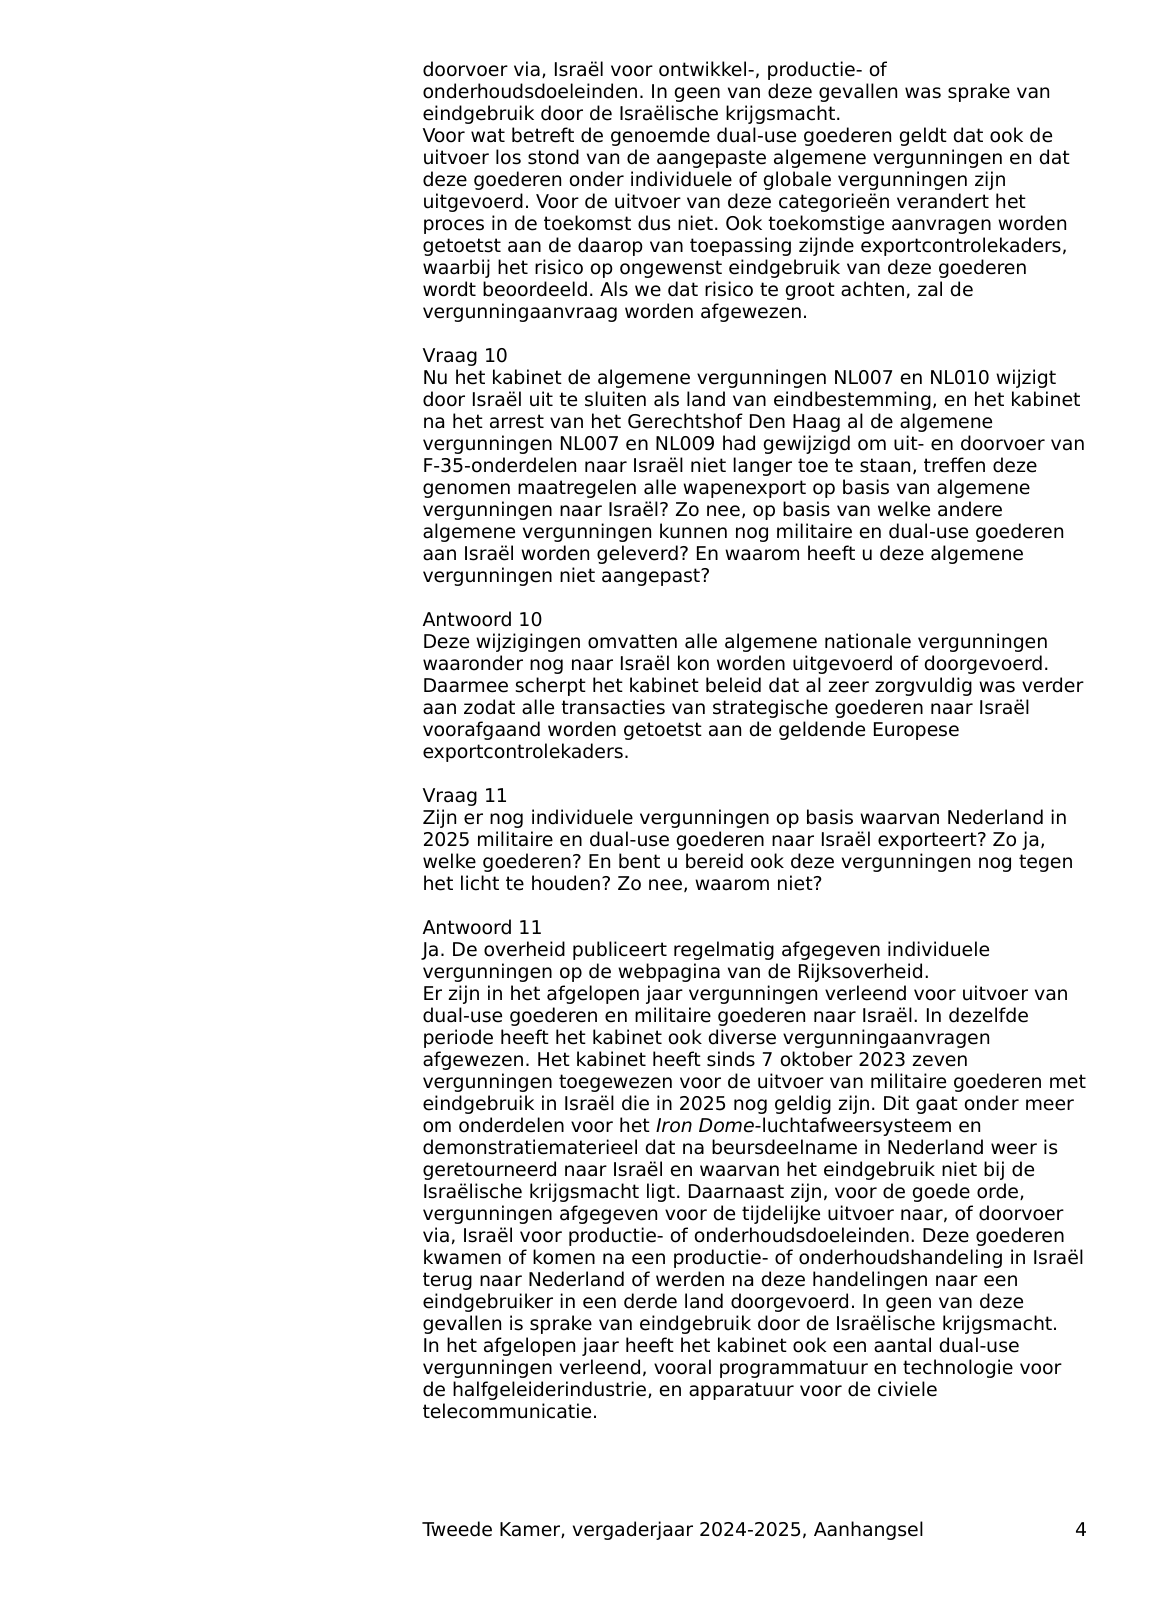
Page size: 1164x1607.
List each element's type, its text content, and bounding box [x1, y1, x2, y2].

text Ja. De overheid publiceert regelmatig afgegeven individuele vergunningen op de webpagina van de Rijksoverheid. [422, 939, 1087, 983]
text Antwoord 10 [422, 609, 1087, 631]
text Vraag 11 [422, 785, 1087, 807]
text In het afgelopen jaar heeft het kabinet ook een aantal dual-use vergunningen verleend, vooral programmatuur en technologie voor de halfgeleiderindustrie, en apparatuur voor de civiele telecommunicatie. [422, 1335, 1087, 1423]
text Er zijn in het afgelopen jaar vergunningen verleend voor uitvoer van dual-use goederen en militaire goederen naar Israël. In dezelfde periode heeft het kabinet ook diverse vergunningaanvragen afgewezen. Het kabinet heeft sinds 7 oktober 2023 zeven vergunningen toegewezen voor de uitvoer van militaire goederen met eindgebruik in Israël die in 2025 nog geldig zijn. Dit gaat onder meer om onderdelen voor het Iron Dome-luchtafweersysteem en demonstratiematerieel dat na beursdeelname in Nederland weer is geretourneerd naar Israël en waarvan het eindgebruik niet bij de Israëlische krijgsmacht ligt. Daarnaast zijn, voor de goede orde, vergunningen afgegeven voor de tijdelijke uitvoer naar, of doorvoer via, Israël voor productie- of onderhoudsdoeleinden. Deze goederen kwamen of komen na een productie- of onderhoudshandeling in Israël terug naar Nederland of werden na deze handelingen naar een eindgebruiker in een derde land doorgevoerd. In geen van deze gevallen is sprake van eindgebruik door de Israëlische krijgsmacht. [422, 983, 1087, 1335]
text Zijn er nog individuele vergunningen op basis waarvan Nederland in 2025 militaire en dual-use goederen naar Israël exporteert? Zo ja, welke goederen? En bent u bereid ook deze vergunningen nog tegen het licht te houden? Zo nee, waarom niet? [422, 807, 1087, 895]
text doorvoer via, Israël voor ontwikkel-, productie- of onderhoudsdoeleinden. In geen van deze gevallen was sprake van eindgebruik door de Israëlische krijgsmacht. [422, 59, 1087, 125]
text Vraag 10 [422, 345, 1087, 367]
text Deze wijzigingen omvatten alle algemene nationale vergunningen waaronder nog naar Israël kon worden uitgevoerd of doorgevoerd. Daarmee scherpt het kabinet beleid dat al zeer zorgvuldig was verder aan zodat alle transacties van strategische goederen naar Israël voorafgaand worden getoetst aan de geldende Europese exportcontrolekaders. [422, 631, 1087, 763]
text Nu het kabinet de algemene vergunningen NL007 en NL010 wijzigt door Israël uit te sluiten als land van eindbestemming, en het kabinet na het arrest van het Gerechtshof Den Haag al de algemene vergunningen NL007 en NL009 had gewijzigd om uit- en doorvoer van F-35-onderdelen naar Israël niet langer toe te staan, treffen deze genomen maatregelen alle wapenexport op basis van algemene vergunningen naar Israël? Zo nee, op basis van welke andere algemene vergunningen kunnen nog militaire en dual-use goederen aan Israël worden geleverd? En waarom heeft u deze algemene vergunningen niet aangepast? [422, 367, 1087, 587]
text Antwoord 11 [422, 917, 1087, 939]
text Voor wat betreft de genoemde dual-use goederen geldt dat ook de uitvoer los stond van de aangepaste algemene vergunningen en dat deze goederen onder individuele of globale vergunningen zijn uitgevoerd. Voor de uitvoer van deze categorieën verandert het proces in de toekomst dus niet. Ook toekomstige aanvragen worden getoetst aan de daarop van toepassing zijnde exportcontrolekaders, waarbij het risico op ongewenst eindgebruik van deze goederen wordt beoordeeld. Als we dat risico te groot achten, zal de vergunningaanvraag worden afgewezen. [422, 125, 1087, 323]
